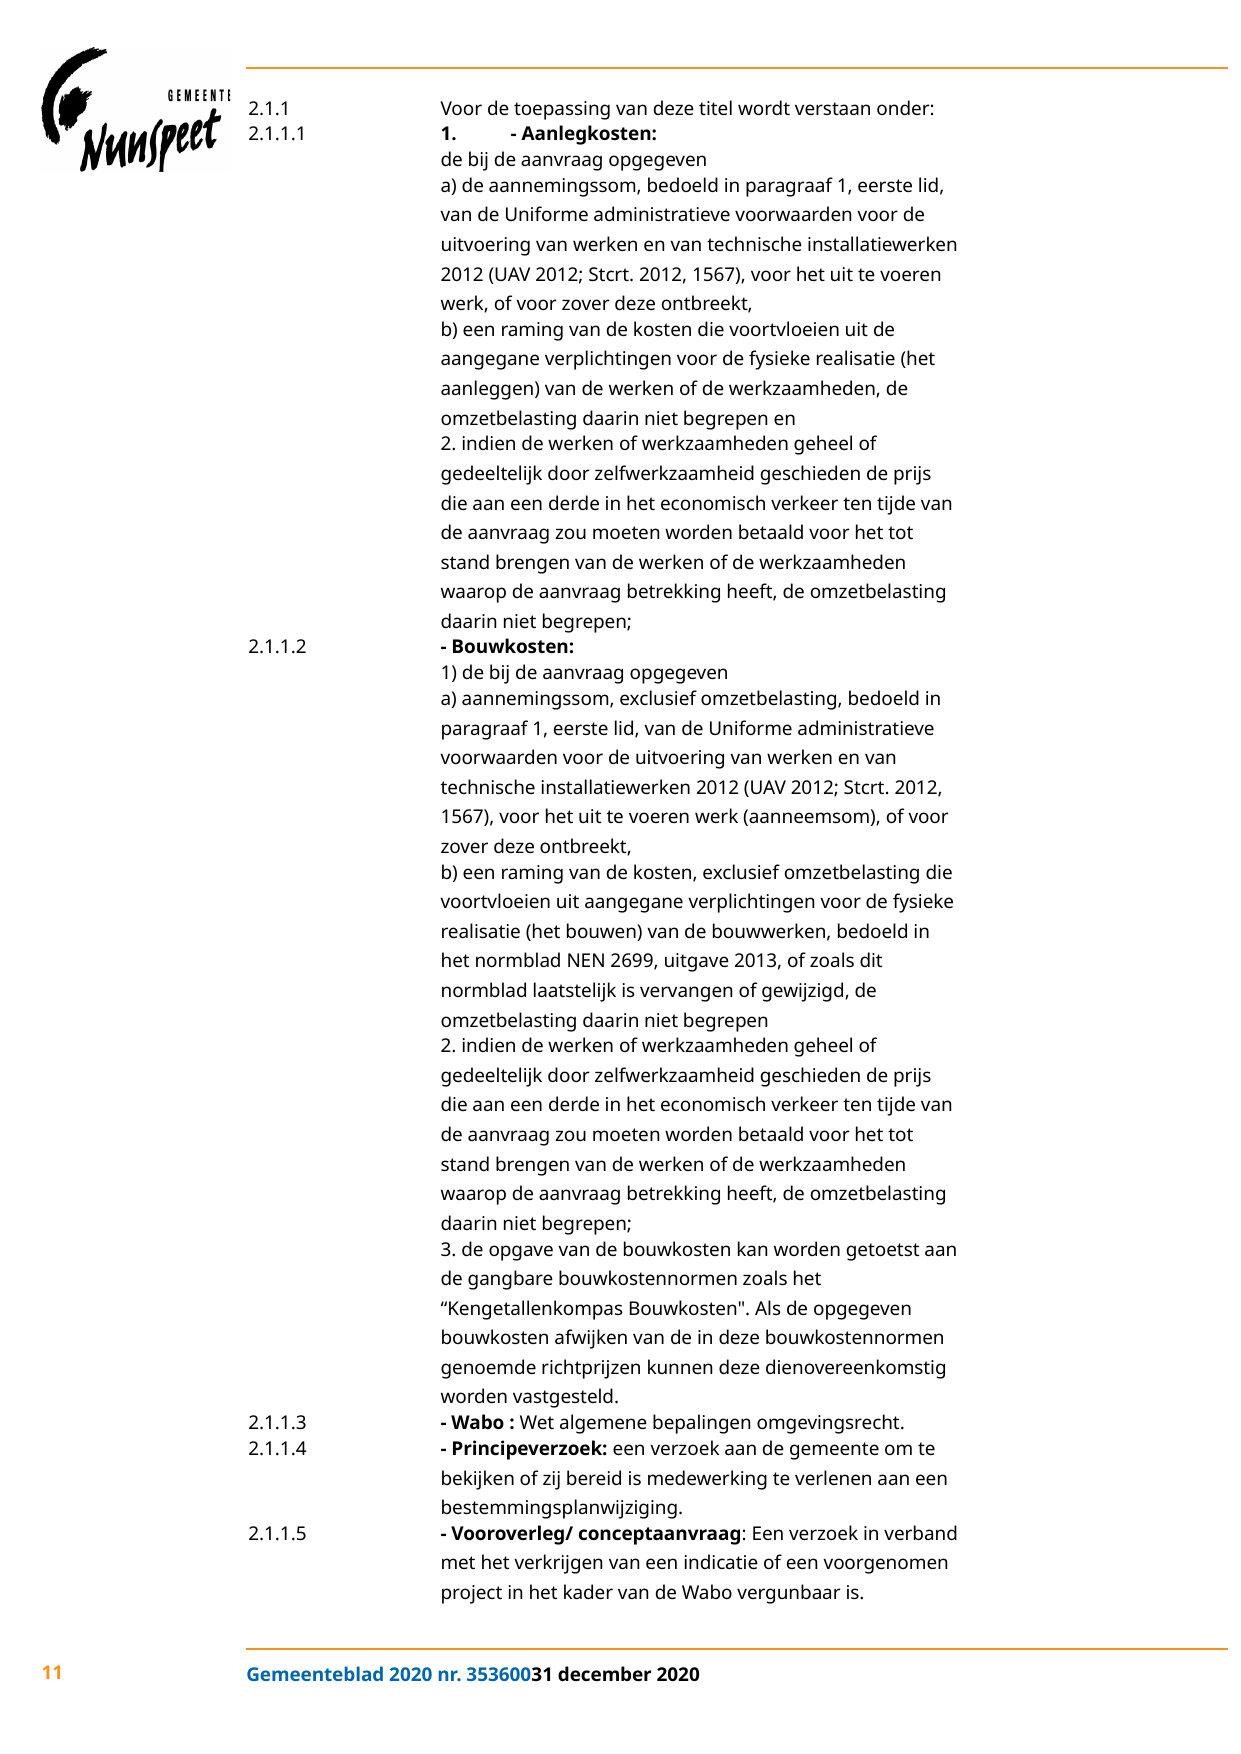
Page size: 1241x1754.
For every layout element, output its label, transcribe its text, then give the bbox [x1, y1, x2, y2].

table_cell de bij de aanvraag opgegeven [440, 146, 959, 172]
table_header [959, 95, 1152, 121]
table_cell [959, 685, 1152, 859]
table_cell [248, 146, 440, 172]
table_cell [959, 431, 1152, 634]
table_cell b) een raming van de kosten die voortvloeien uit de aangegane verplichtingen voor de fysieke realisatie (het aanleggen) van de werken of de werkzaamheden, de omzetbelasting daarin niet begrepen en [440, 316, 959, 431]
table_header 2.1.1 [248, 95, 440, 121]
table_cell [959, 146, 1152, 172]
table_cell 2.1.1.2 [248, 634, 440, 659]
table_cell 1) de bij de aanvraag opgegeven [440, 660, 959, 685]
table_cell 2.1.1.5 [248, 1520, 440, 1605]
table_cell [959, 1236, 1152, 1409]
table_cell [248, 172, 440, 316]
table_cell 2. indien de werken of werkzaamheden geheel of gedeeltelijk door zelfwerkzaamheid geschieden de prijs die aan een derde in het economisch verkeer ten tijde van de aanvraag zou moeten worden betaald voor het tot stand brengen van de werken of de werkzaamheden waarop de aanvraag betrekking heeft, de omzetbelasting daarin niet begrepen; [440, 1033, 959, 1236]
table_cell 2.1.1.4 [248, 1435, 440, 1520]
table_cell a) de aannemingssom, bedoeld in paragraaf 1, eerste lid, van de Uniforme administratieve voorwaarden voor de uitvoering van werken en van technische installatiewerken 2012 (UAV 2012; Stcrt. 2012, 1567), voor het uit te voeren werk, of voor zover deze ontbreekt, [440, 172, 959, 316]
table_cell [959, 172, 1152, 316]
table_cell [248, 1033, 440, 1236]
picture [41, 47, 231, 172]
table_cell [959, 634, 1152, 659]
table_cell [248, 431, 440, 634]
table_cell [959, 1033, 1152, 1236]
table_cell 2.1.1.1 [248, 121, 440, 146]
table_cell [959, 859, 1152, 1032]
table_cell [959, 316, 1152, 431]
table_cell [959, 1409, 1152, 1435]
table_cell [959, 1520, 1152, 1605]
table_cell [248, 1236, 440, 1409]
table_cell - Principeverzoek: een verzoek aan de gemeente om te bekijken of zij bereid is medewerking te verlenen aan een bestemmingsplanwijziging. [440, 1435, 959, 1520]
table_cell 3. de opgave van de bouwkosten kan worden getoetst aan de gangbare bouwkostennormen zoals het “Kengetallenkompas Bouwkosten". Als de opgegeven bouwkosten afwijken van de in deze bouwkostennormen genoemde richtprijzen kunnen deze dienovereenkomstig worden vastgesteld. [440, 1236, 959, 1409]
table_cell [248, 685, 440, 859]
table_cell - Wabo : Wet algemene bepalingen omgevingsrecht. [440, 1409, 959, 1435]
table_cell [959, 660, 1152, 685]
table_cell [248, 316, 440, 431]
table_cell - Vooroverleg/ conceptaanvraag: Een verzoek in verband met het verkrijgen van een indicatie of een voorgenomen project in het kader van de Wabo vergunbaar is. [440, 1520, 959, 1605]
table_header Voor de toepassing van deze titel wordt verstaan onder: [440, 95, 959, 121]
table_cell [248, 859, 440, 1032]
table_cell [959, 1435, 1152, 1520]
table_cell [959, 121, 1152, 146]
table_cell b) een raming van de kosten, exclusief omzetbelasting die voortvloeien uit aangegane verplichtingen voor de fysieke realisatie (het bouwen) van de bouwwerken, bedoeld in het normblad NEN 2699, uitgave 2013, of zoals dit normblad laatstelijk is vervangen of gewijzigd, de omzetbelasting daarin niet begrepen [440, 859, 959, 1032]
table_cell - Bouwkosten: [440, 634, 959, 659]
table_cell 1. - Aanlegkosten: [440, 121, 959, 146]
table_cell 2.1.1.3 [248, 1409, 440, 1435]
table_cell [248, 660, 440, 685]
table_cell 2. indien de werken of werkzaamheden geheel of gedeeltelijk door zelfwerkzaamheid geschieden de prijs die aan een derde in het economisch verkeer ten tijde van de aanvraag zou moeten worden betaald voor het tot stand brengen van de werken of de werkzaamheden waarop de aanvraag betrekking heeft, de omzetbelasting daarin niet begrepen; [440, 431, 959, 634]
table_cell a) aannemingssom, exclusief omzetbelasting, bedoeld in paragraaf 1, eerste lid, van de Uniforme administratieve voorwaarden voor de uitvoering van werken en van technische installatiewerken 2012 (UAV 2012; Stcrt. 2012, 1567), voor het uit te voeren werk (aanneemsom), of voor zover deze ontbreekt, [440, 685, 959, 859]
